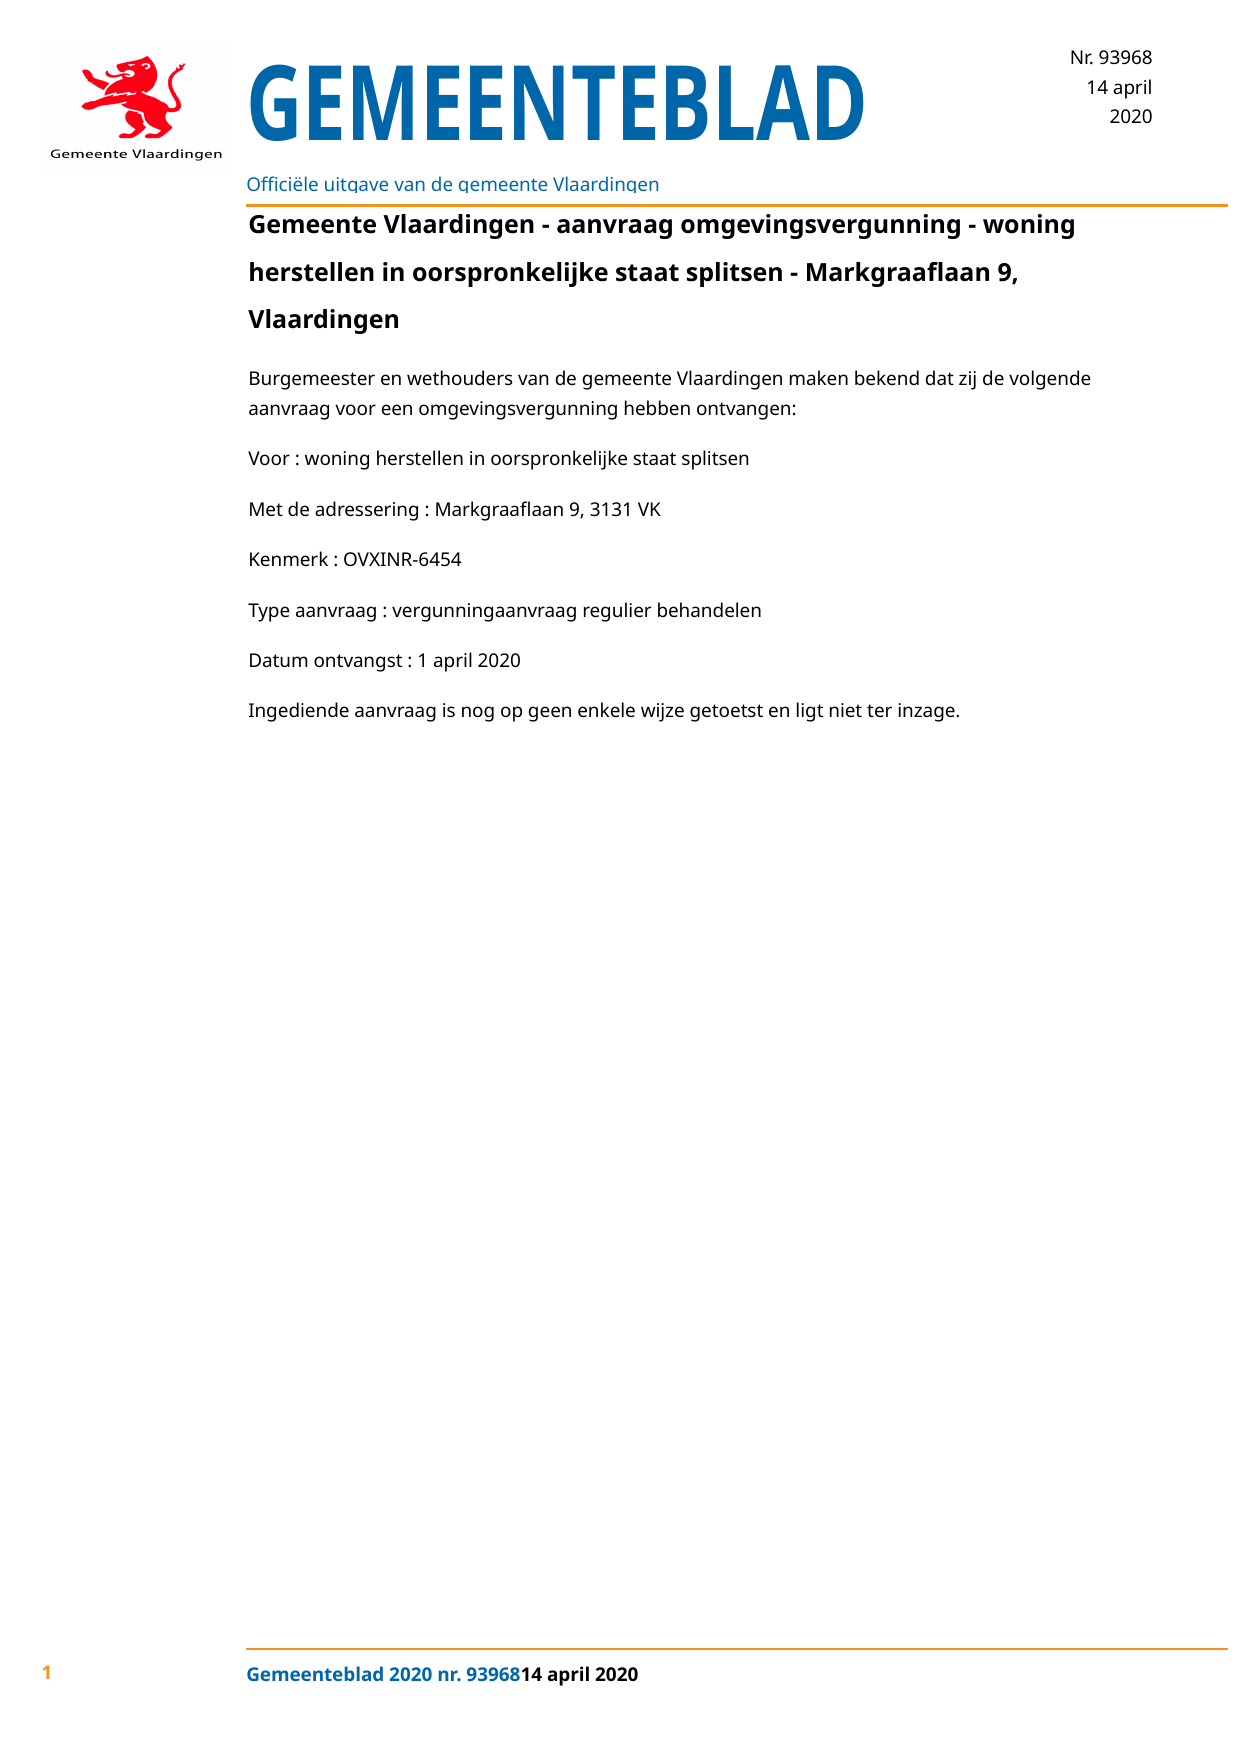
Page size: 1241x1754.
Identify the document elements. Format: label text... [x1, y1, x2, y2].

text Kenmerk : OVXINR-6454 [248, 546, 1152, 572]
text Gemeente Vlaardingen - aanvraag omgevingsvergunning - woning herstellen in oorspronkelijke staat splitsen - Markgraaflaan 9, Vlaardingen [248, 207, 1152, 336]
text Datum ontvangst : 1 april 2020 [248, 647, 1152, 673]
text Burgemeester en wethouders van de gemeente Vlaardingen maken bekend dat zij de volgende aanvraag voor een omgevingsvergunning hebben ontvangen: [248, 366, 1152, 421]
text Voor : woning herstellen in oorspronkelijke staat splitsen [248, 446, 1152, 471]
text Met de adressering : Markgraaflaan 9, 3131 VK [248, 496, 1152, 522]
picture [41, 47, 231, 172]
text Type aanvraag : vergunningaanvraag regulier behandelen [248, 597, 1152, 622]
text Ingediende aanvraag is nog op geen enkele wijze getoetst en ligt niet ter inzage. [248, 698, 1152, 723]
